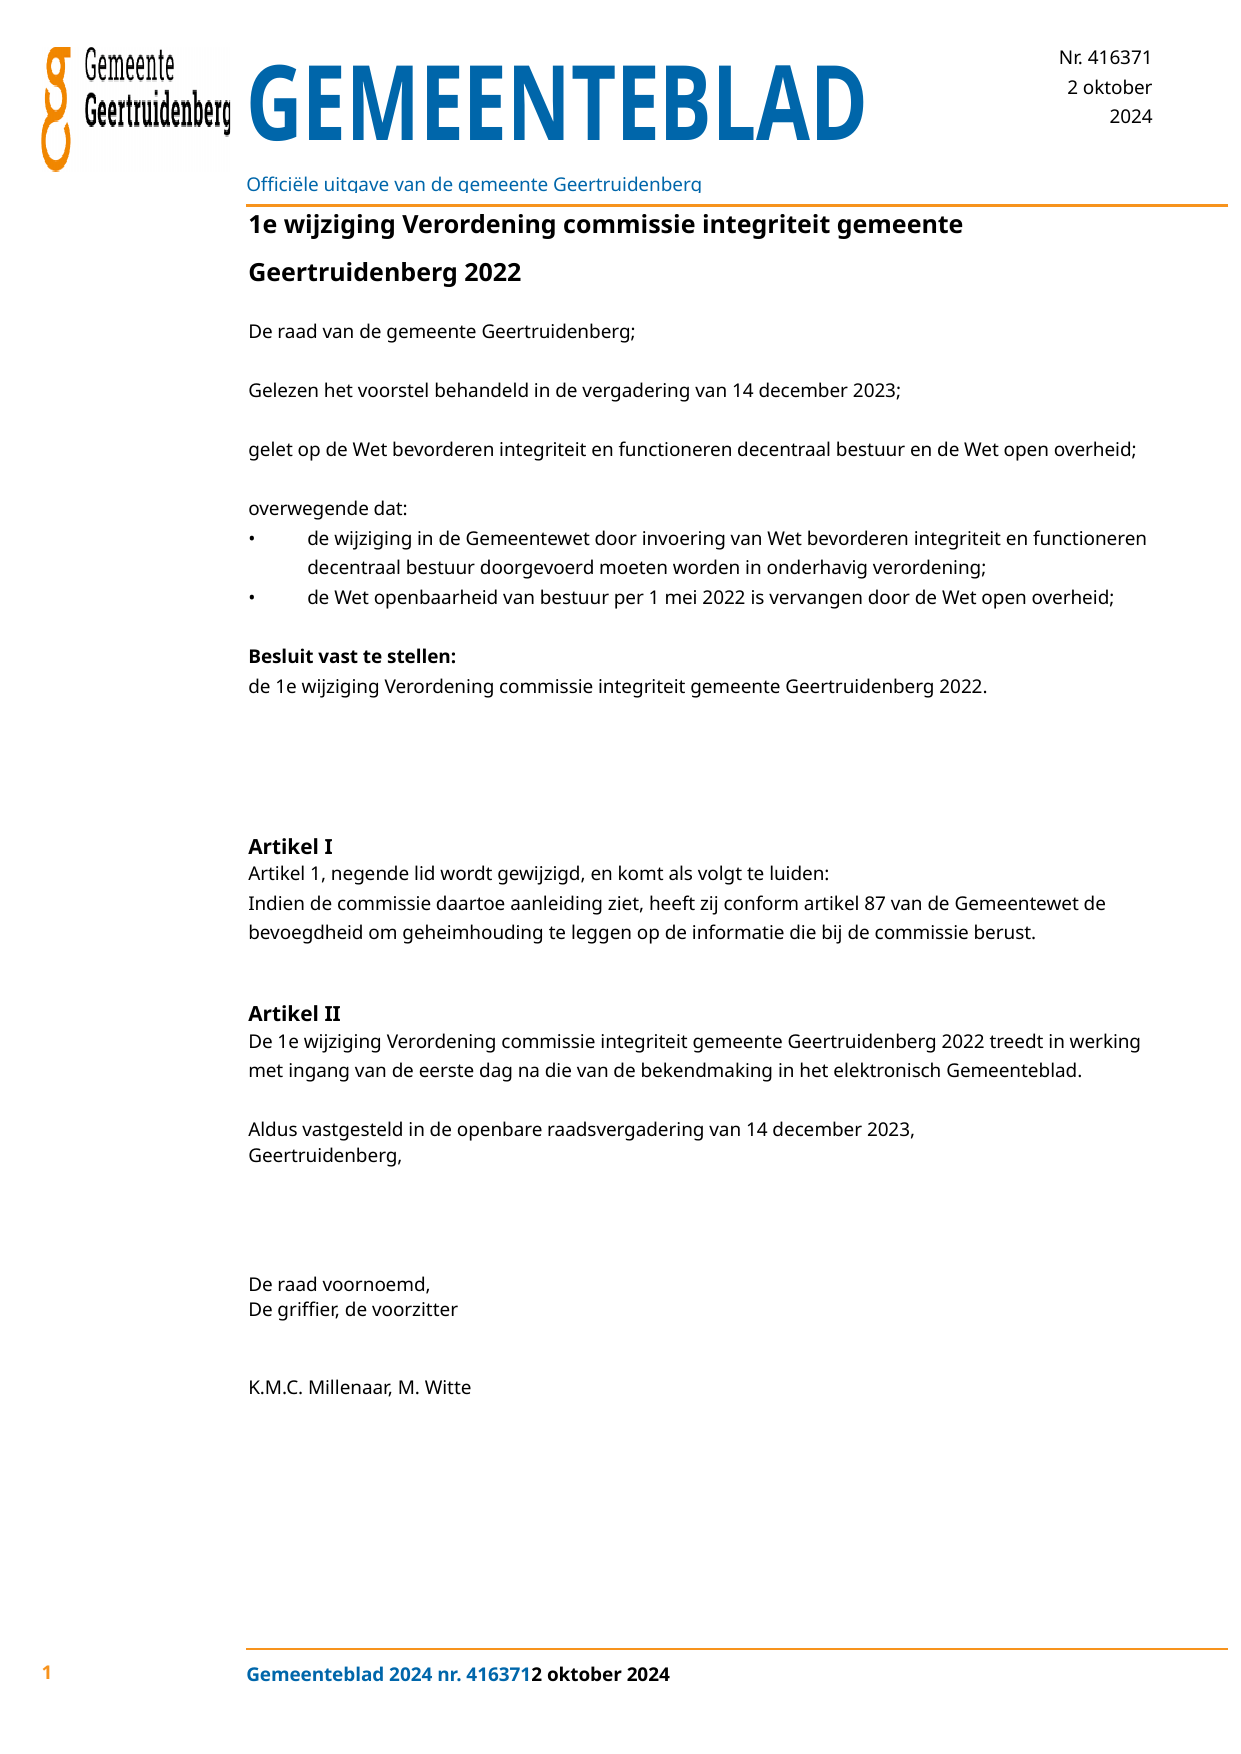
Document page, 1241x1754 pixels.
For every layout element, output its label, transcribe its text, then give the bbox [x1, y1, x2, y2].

text Gelezen het voorstel behandeld in de vergadering van 14 december 2023; [248, 377, 1152, 403]
picture [41, 47, 231, 172]
text overwegende dat: [248, 495, 1152, 521]
text gelet op de Wet bevorderen integriteit en functioneren decentraal bestuur en de Wet open overheid; [248, 436, 1152, 462]
text Artikel II [248, 999, 1152, 1028]
text Artikel I [248, 832, 1152, 860]
text de 1e wijziging Verordening commissie integriteit gemeente Geertruidenberg 2022. [248, 673, 1152, 699]
text De raad van de gemeente Geertruidenberg; [248, 318, 1152, 344]
text Indien de commissie daartoe aanleiding ziet, heeft zij conform artikel 87 van de Gemeentewet de bevoegdheid om geheimhouding te leggen op de informatie die bij de commissie berust. [248, 890, 1152, 945]
text De raad voornoemd, [248, 1271, 1152, 1297]
text Artikel 1, negende lid wordt gewijzigd, en komt als volgt te luiden: [248, 860, 1152, 886]
text Aldus vastgesteld in de openbare raadsvergadering van 14 december 2023, [248, 1117, 1152, 1142]
text Besluit vast te stellen: [248, 643, 1152, 669]
text De griffier, de voorzitter [248, 1297, 1152, 1322]
text Geertruidenberg, [248, 1142, 1152, 1168]
list de wijziging in de Gemeentewet door invoering van Wet bevorderen integriteit en functioneren decentraal bestuur doorgevoerd moeten worden in onderhavig verordening; [248, 525, 1152, 580]
list de Wet openbaarheid van bestuur per 1 mei 2022 is vervangen door de Wet open overheid; [248, 584, 1152, 610]
text K.M.C. Millenaar, M. Witte [248, 1374, 1152, 1399]
text De 1e wijziging Verordening commissie integriteit gemeente Geertruidenberg 2022 treedt in werking met ingang van de eerste dag na die van de bekendmaking in het elektronisch Gemeenteblad. [248, 1028, 1152, 1083]
text 1e wijziging Verordening commissie integriteit gemeente Geertruidenberg 2022 [248, 207, 1152, 288]
